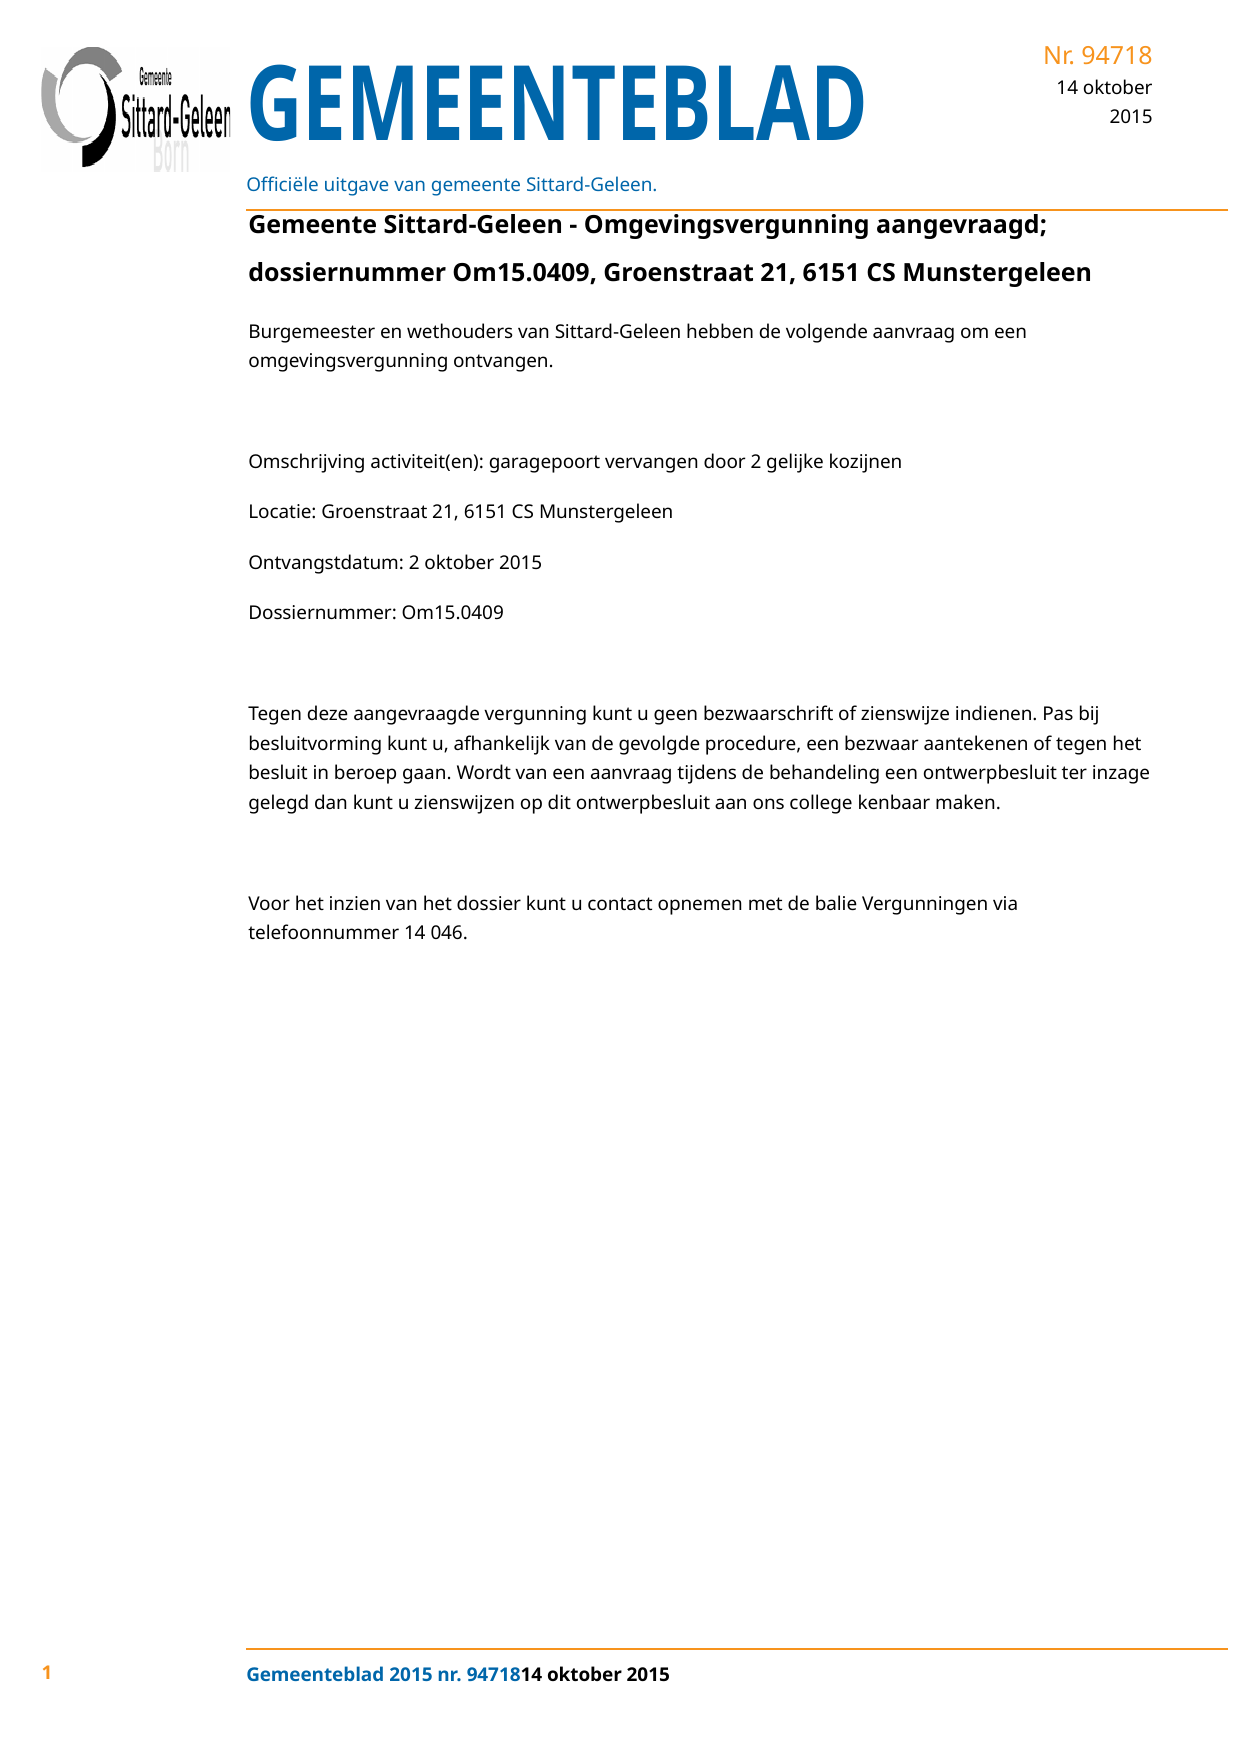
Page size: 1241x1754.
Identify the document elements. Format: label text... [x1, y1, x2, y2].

text Burgemeester en wethouders van Sittard-Geleen hebben de volgende aanvraag om een omgevingsvergunning ontvangen. [248, 318, 1152, 373]
text Dossiernummer: Om15.0409 [248, 599, 1152, 625]
text Gemeente Sittard-Geleen - Omgevingsvergunning aangevraagd; dossiernummer Om15.0409, Groenstraat 21, 6151 CS Munstergeleen [248, 211, 1152, 288]
text Omschrijving activiteit(en): garagepoort vervangen door 2 gelijke kozijnen [248, 448, 1152, 474]
text Tegen deze aangevraagde vergunning kunt u geen bezwaarschrift of zienswijze indienen. Pas bij besluitvorming kunt u, afhankelijk van de gevolgde procedure, een bezwaar aantekenen of tegen het besluit in beroep gaan. Wordt van een aanvraag tijdens de behandeling een ontwerpbesluit ter inzage gelegd dan kunt u zienswijzen op dit ontwerpbesluit aan ons college kenbaar maken. [248, 700, 1152, 815]
text Ontvangstdatum: 2 oktober 2015 [248, 549, 1152, 575]
picture [41, 47, 231, 172]
text Locatie: Groenstraat 21, 6151 CS Munstergeleen [248, 499, 1152, 524]
text Voor het inzien van het dossier kunt u contact opnemen met de balie Vergunningen via telefoonnummer 14 046. [248, 890, 1152, 945]
